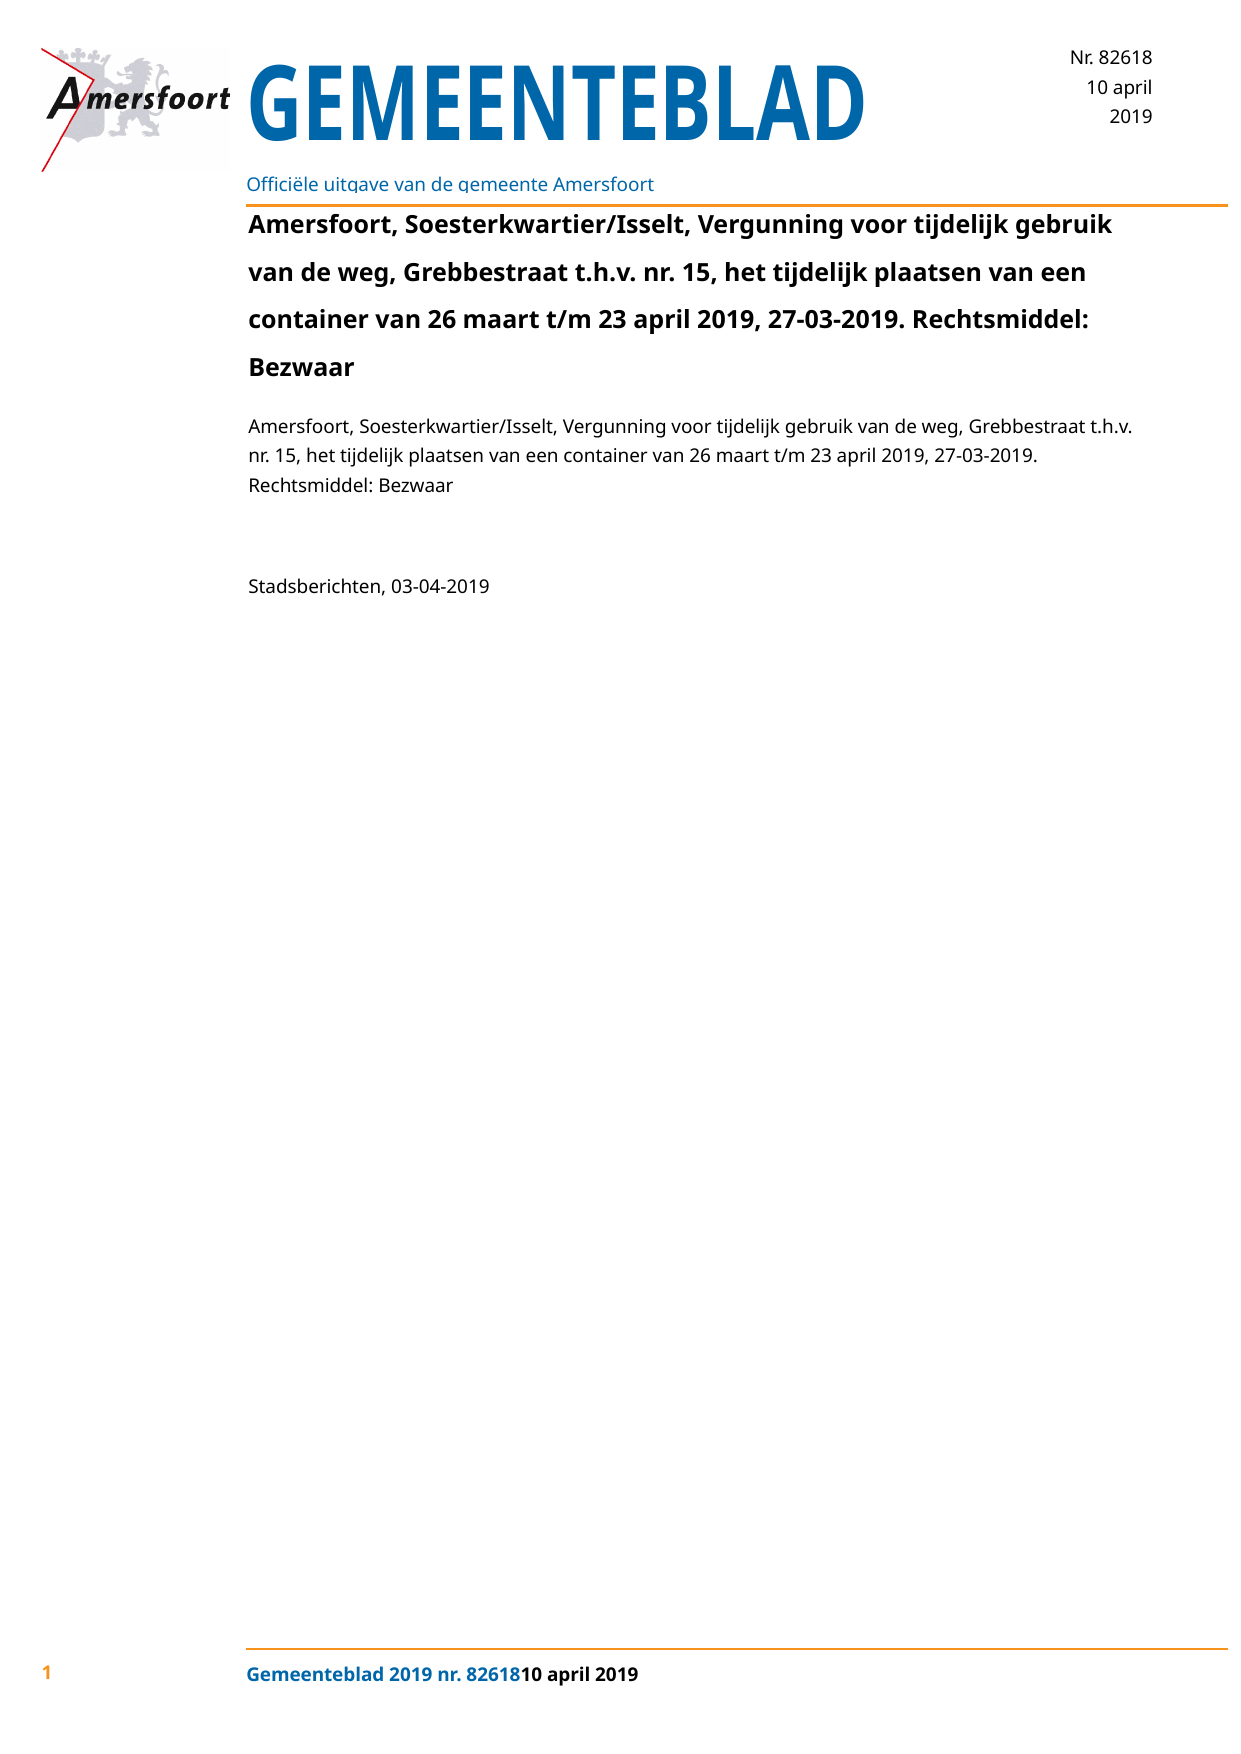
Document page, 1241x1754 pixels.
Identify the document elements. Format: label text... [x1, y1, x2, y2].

text Amersfoort, Soesterkwartier/Isselt, Vergunning voor tijdelijk gebruik van de weg, Grebbestraat t.h.v. nr. 15, het tijdelijk plaatsen van een container van 26 maart t/m 23 april 2019, 27-03-2019. Rechtsmiddel: Bezwaar [248, 207, 1152, 384]
picture [41, 47, 231, 172]
text Amersfoort, Soesterkwartier/Isselt, Vergunning voor tijdelijk gebruik van de weg, Grebbestraat t.h.v. nr. 15, het tijdelijk plaatsen van een container van 26 maart t/m 23 april 2019, 27-03-2019. Rechtsmiddel: Bezwaar [248, 413, 1152, 498]
text Stadsberichten, 03-04-2019 [248, 573, 1152, 599]
